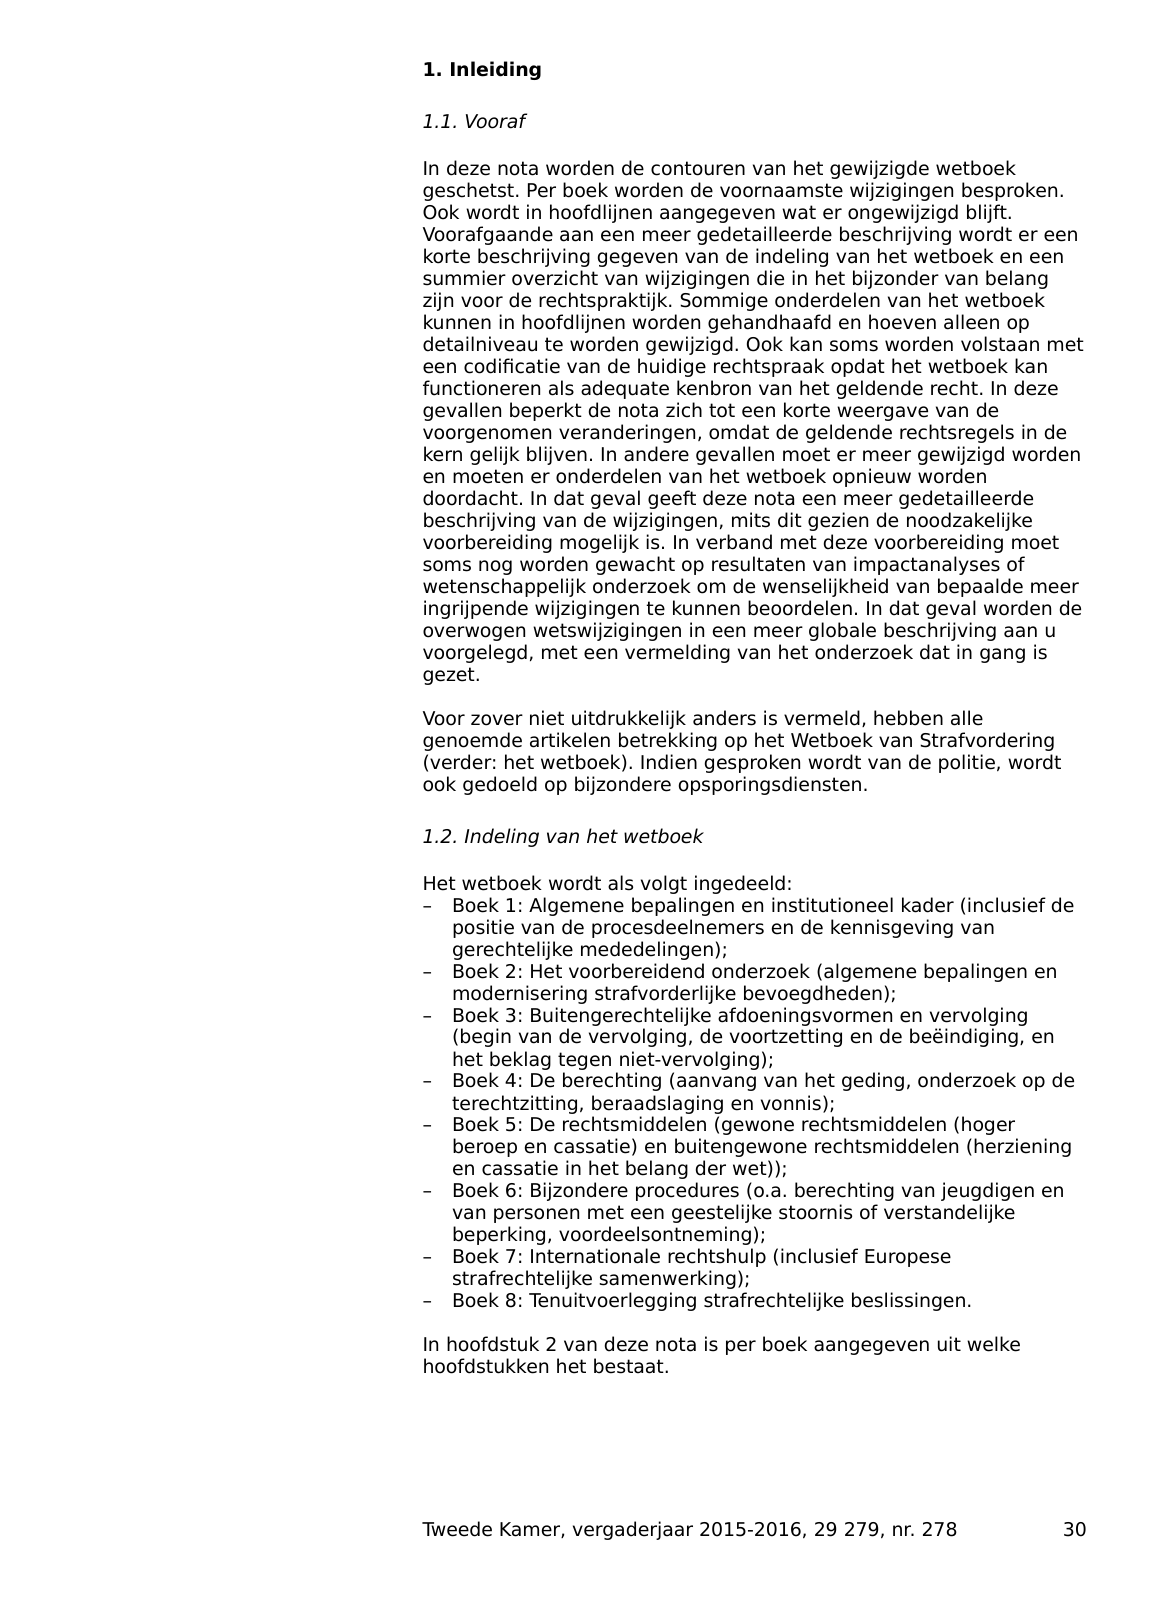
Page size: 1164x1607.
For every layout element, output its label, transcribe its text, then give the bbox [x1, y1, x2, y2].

text – Boek 2: Het voorbereidend onderzoek (algemene bepalingen en modernisering strafvorderlijke bevoegdheden); [422, 961, 1087, 1004]
text – Boek 4: De berechting (aanvang van het geding, onderzoek op de terechtzitting, beraadslaging en vonnis); [422, 1070, 1087, 1114]
text – Boek 3: Buitengerechtelijke afdoeningsvormen en vervolging (begin van de vervolging, de voortzetting en de beëindiging, en het beklag tegen niet-vervolging); [422, 1004, 1087, 1070]
text – Boek 5: De rechtsmiddelen (gewone rechtsmiddelen (hoger beroep en cassatie) en buitengewone rechtsmiddelen (herziening en cassatie in het belang der wet)); [422, 1114, 1087, 1180]
text – Boek 6: Bijzondere procedures (o.a. berechting van jeugdigen en van personen met een geestelijke stoornis of verstandelijke beperking, voordeelsontneming); [422, 1180, 1087, 1246]
text – Boek 7: Internationale rechtshulp (inclusief Europese strafrechtelijke samenwerking); [422, 1246, 1087, 1290]
text In deze nota worden de contouren van het gewijzigde wetboek geschetst. Per boek worden de voornaamste wijzigingen besproken. Ook wordt in hoofdlijnen aangegeven wat er ongewijzigd blijft. Voorafgaande aan een meer gedetailleerde beschrijving wordt er een korte beschrijving gegeven van de indeling van het wetboek en een summier overzicht van wijzigingen die in het bijzonder van belang zijn voor de rechtspraktijk. Sommige onderdelen van het wetboek kunnen in hoofdlijnen worden gehandhaafd en hoeven alleen op detailniveau te worden gewijzigd. Ook kan soms worden volstaan met een codificatie van de huidige rechtspraak opdat het wetboek kan functioneren als adequate kenbron van het geldende recht. In deze gevallen beperkt de nota zich tot een korte weergave van de voorgenomen veranderingen, omdat de geldende rechtsregels in de kern gelijk blijven. In andere gevallen moet er meer gewijzigd worden en moeten er onderdelen van het wetboek opnieuw worden doordacht. In dat geval geeft deze nota een meer gedetailleerde beschrijving van de wijzigingen, mits dit gezien de noodzakelijke voorbereiding mogelijk is. In verband met deze voorbereiding moet soms nog worden gewacht op resultaten van impactanalyses of wetenschappelijk onderzoek om de wenselijkheid van bepaalde meer ingrijpende wijzigingen te kunnen beoordelen. In dat geval worden de overwogen wetswijzigingen in een meer globale beschrijving aan u voorgelegd, met een vermelding van het onderzoek dat in gang is gezet. [422, 158, 1087, 686]
subtitle 1.1. Vooraf [422, 111, 1087, 133]
text – Boek 8: Tenuitvoerlegging strafrechtelijke beslissingen. [422, 1290, 1087, 1312]
text Voor zover niet uitdrukkelijk anders is vermeld, hebben alle genoemde artikelen betrekking op het Wetboek van Strafvordering (verder: het wetboek). Indien gesproken wordt van de politie, wordt ook gedoeld op bijzondere opsporingsdiensten. [422, 708, 1087, 796]
text In hoofdstuk 2 van deze nota is per boek aangegeven uit welke hoofdstukken het bestaat. [422, 1334, 1087, 1378]
subtitle 1.2. Indeling van het wetboek [422, 826, 1087, 848]
text – Boek 1: Algemene bepalingen en institutioneel kader (inclusief de positie van de procesdeelnemers en de kennisgeving van gerechtelijke mededelingen); [422, 894, 1087, 961]
text Het wetboek wordt als volgt ingedeeld: [422, 873, 1087, 894]
subtitle 1. Inleiding [422, 59, 1087, 81]
